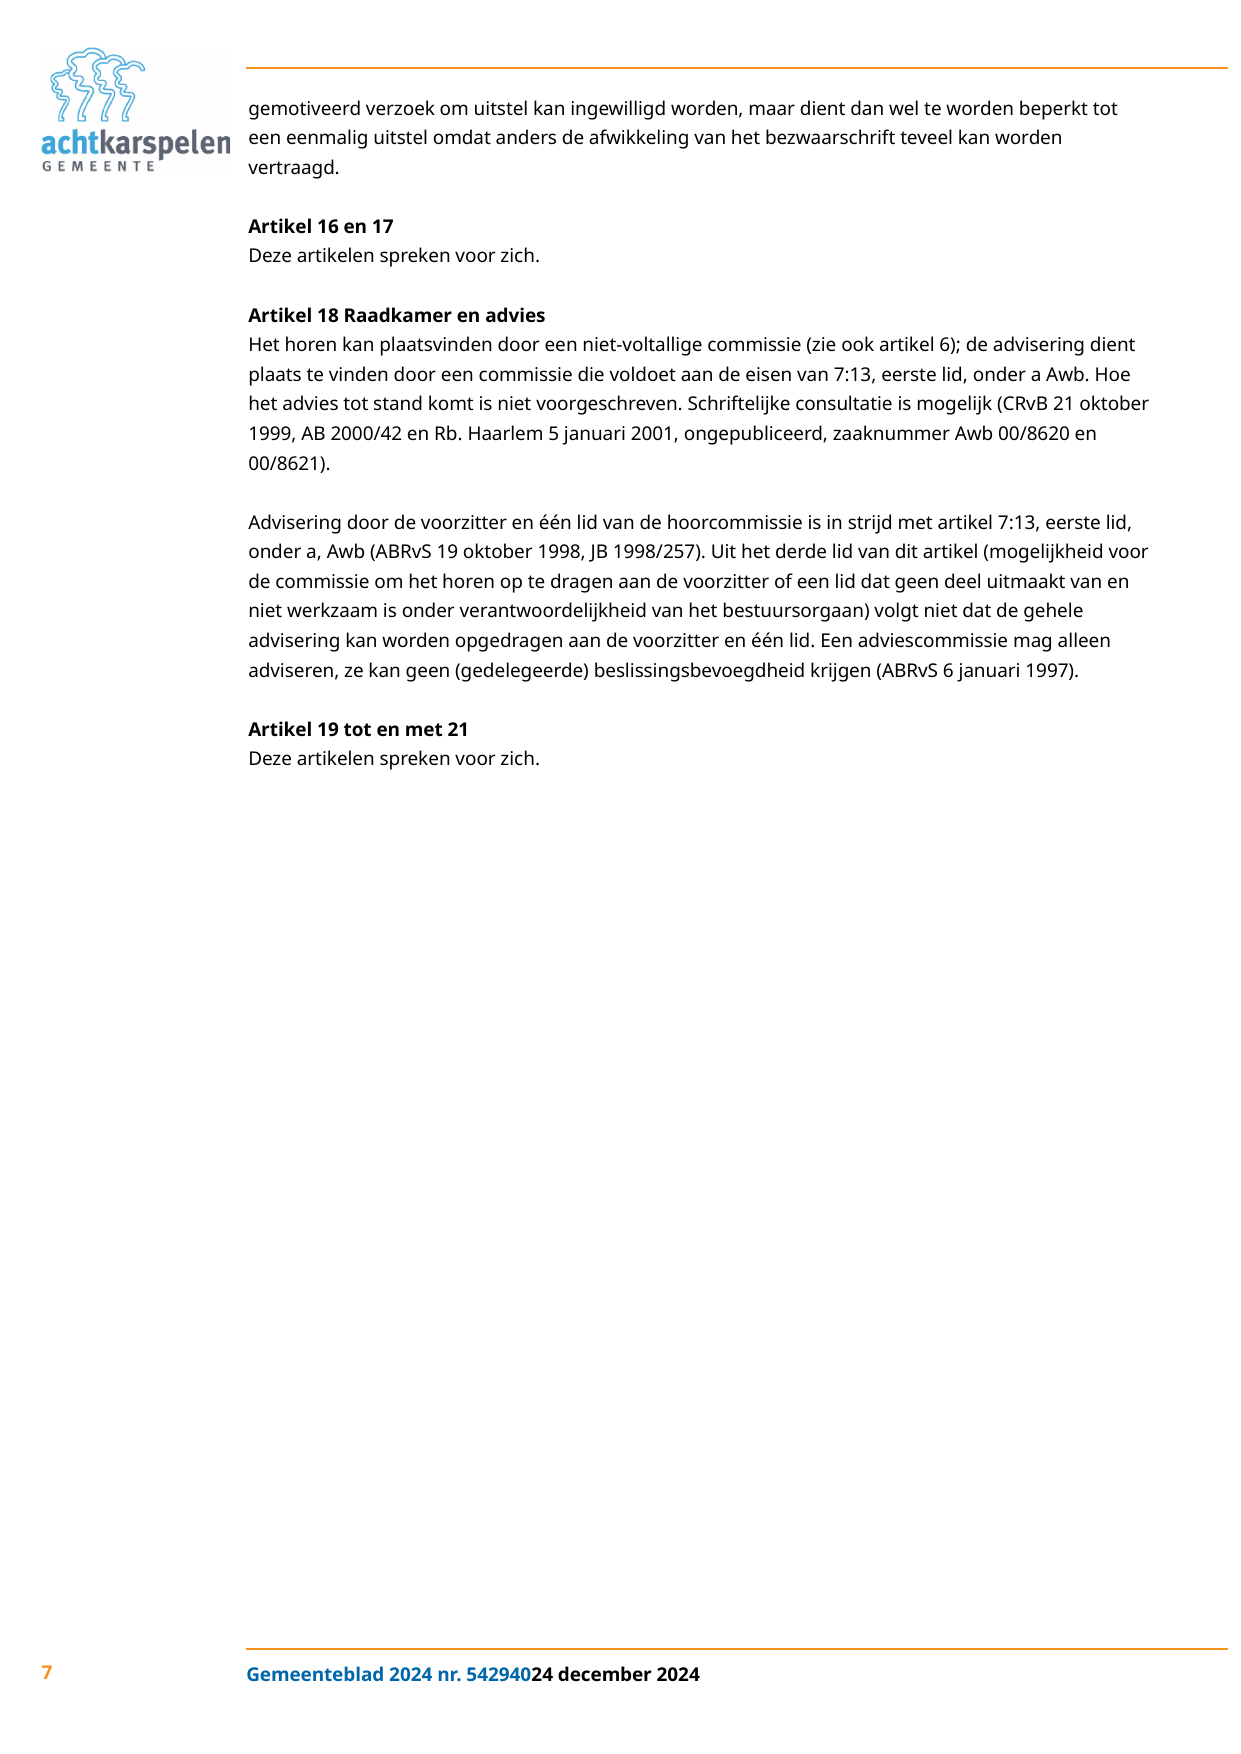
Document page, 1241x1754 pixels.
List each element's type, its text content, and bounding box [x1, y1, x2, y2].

picture [41, 47, 231, 172]
text Het horen kan plaatsvinden door een niet-voltallige commissie (zie ook artikel 6); de advisering dient plaats te vinden door een commissie die voldoet aan de eisen van 7:13, eerste lid, onder a Awb. Hoe het advies tot stand komt is niet voorgeschreven. Schriftelijke consultatie is mogelijk (CRvB 21 oktober 1999, AB 2000/42 en Rb. Haarlem 5 januari 2001, ongepubliceerd, zaaknummer Awb 00/8620 en 00/8621). [248, 331, 1152, 476]
text Artikel 16 en 17 [248, 213, 1152, 239]
text Artikel 18 Raadkamer en advies [248, 302, 1152, 328]
text Deze artikelen spreken voor zich. [248, 243, 1152, 268]
text Artikel 19 tot en met 21 [248, 716, 1152, 742]
text gemotiveerd verzoek om uitstel kan ingewilligd worden, maar dient dan wel te worden beperkt tot een eenmalig uitstel omdat anders de afwikkeling van het bezwaarschrift teveel kan worden vertraagd. [248, 95, 1152, 180]
text Advisering door de voorzitter en één lid van de hoorcommissie is in strijd met artikel 7:13, eerste lid, onder a, Awb (ABRvS 19 oktober 1998, JB 1998/257). Uit het derde lid van dit artikel (mogelijkheid voor de commissie om het horen op te dragen aan de voorzitter of een lid dat geen deel uitmaakt van en niet werkzaam is onder verantwoordelijkheid van het bestuursorgaan) volgt niet dat de gehele advisering kan worden opgedragen aan de voorzitter en één lid. Een adviescommissie mag alleen adviseren, ze kan geen (gedelegeerde) beslissingsbevoegdheid krijgen (ABRvS 6 januari 1997). [248, 509, 1152, 683]
text Deze artikelen spreken voor zich. [248, 746, 1152, 771]
